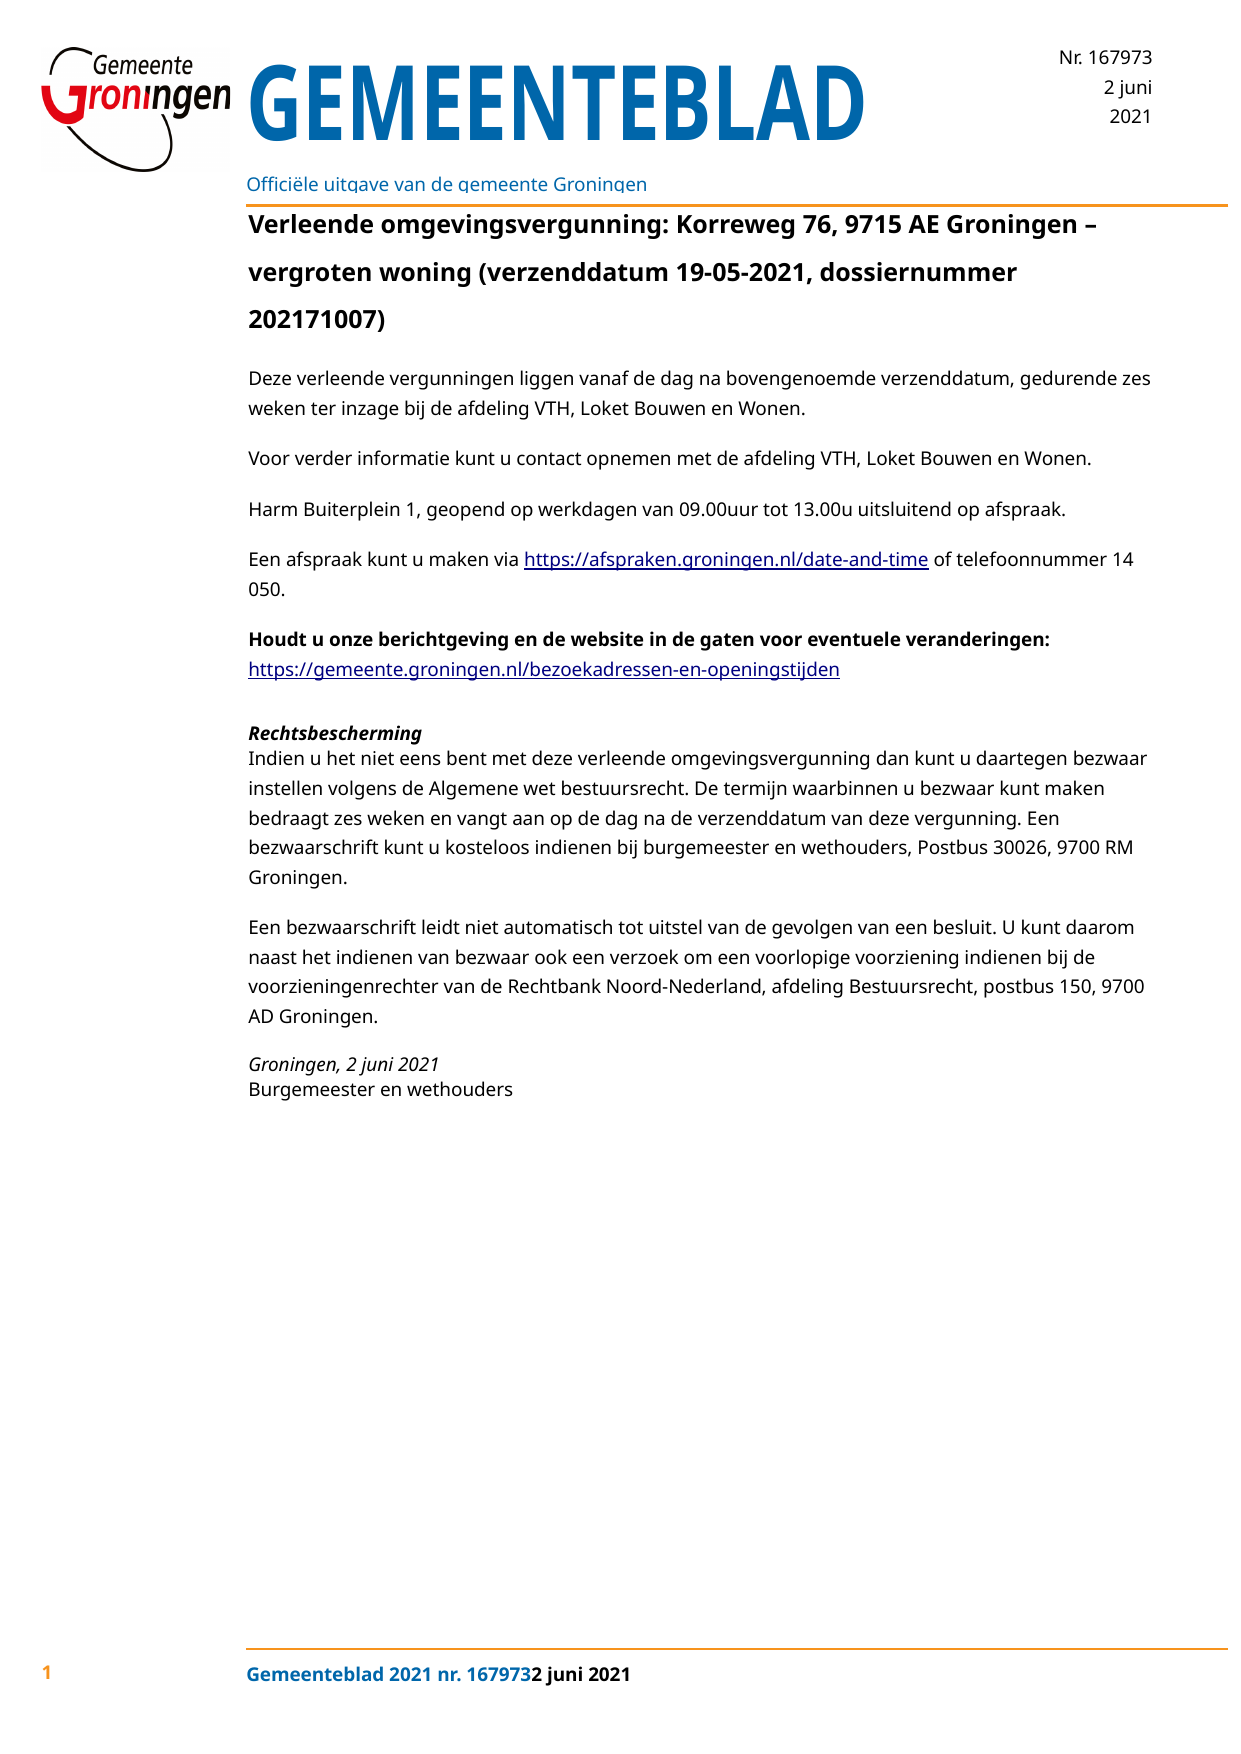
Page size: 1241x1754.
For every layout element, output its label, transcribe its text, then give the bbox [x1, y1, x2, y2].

text Rechtsbescherming [248, 720, 1152, 746]
text Burgemeester en wethouders [248, 1077, 1152, 1102]
text Houdt u onze berichtgeving en de website in de gaten voor eventuele veranderingen: https://gemeente.groningen.nl/bezoekadressen-en-openingstijden [248, 626, 1152, 682]
text Indien u het niet eens bent met deze verleende omgevingsvergunning dan kunt u daartegen bezwaar instellen volgens de Algemene wet bestuursrecht. De termijn waarbinnen u bezwaar kunt maken bedraagt zes weken en vangt aan op de dag na de verzenddatum van deze vergunning. Een bezwaarschrift kunt u kosteloos indienen bij burgemeester en wethouders, Postbus 30026, 9700 RM Groningen. [248, 746, 1152, 890]
text Voor verder informatie kunt u contact opnemen met de afdeling VTH, Loket Bouwen en Wonen. [248, 446, 1152, 471]
text Een bezwaarschrift leidt niet automatisch tot uitstel van de gevolgen van een besluit. U kunt daarom naast het indienen van bezwaar ook een verzoek om een voorlopige voorziening indienen bij de voorzieningenrechter van de Rechtbank Noord-Nederland, afdeling Bestuursrecht, postbus 150, 9700 AD Groningen. [248, 914, 1152, 1029]
picture [41, 47, 231, 172]
text Harm Buiterplein 1, geopend op werkdagen van 09.00uur tot 13.00u uitsluitend op afspraak. [248, 496, 1152, 522]
text Verleende omgevingsvergunning: Korreweg 76, 9715 AE Groningen – vergroten woning (verzenddatum 19-05-2021, dossiernummer 202171007) [248, 207, 1152, 336]
text Een afspraak kunt u maken via https://afspraken.groningen.nl/date-and-time of telefoonnummer 14 050. [248, 546, 1152, 602]
text Groningen, 2 juni 2021 [248, 1051, 1152, 1077]
text Deze verleende vergunningen liggen vanaf de dag na bovengenoemde verzenddatum, gedurende zes weken ter inzage bij de afdeling VTH, Loket Bouwen en Wonen. [248, 366, 1152, 421]
